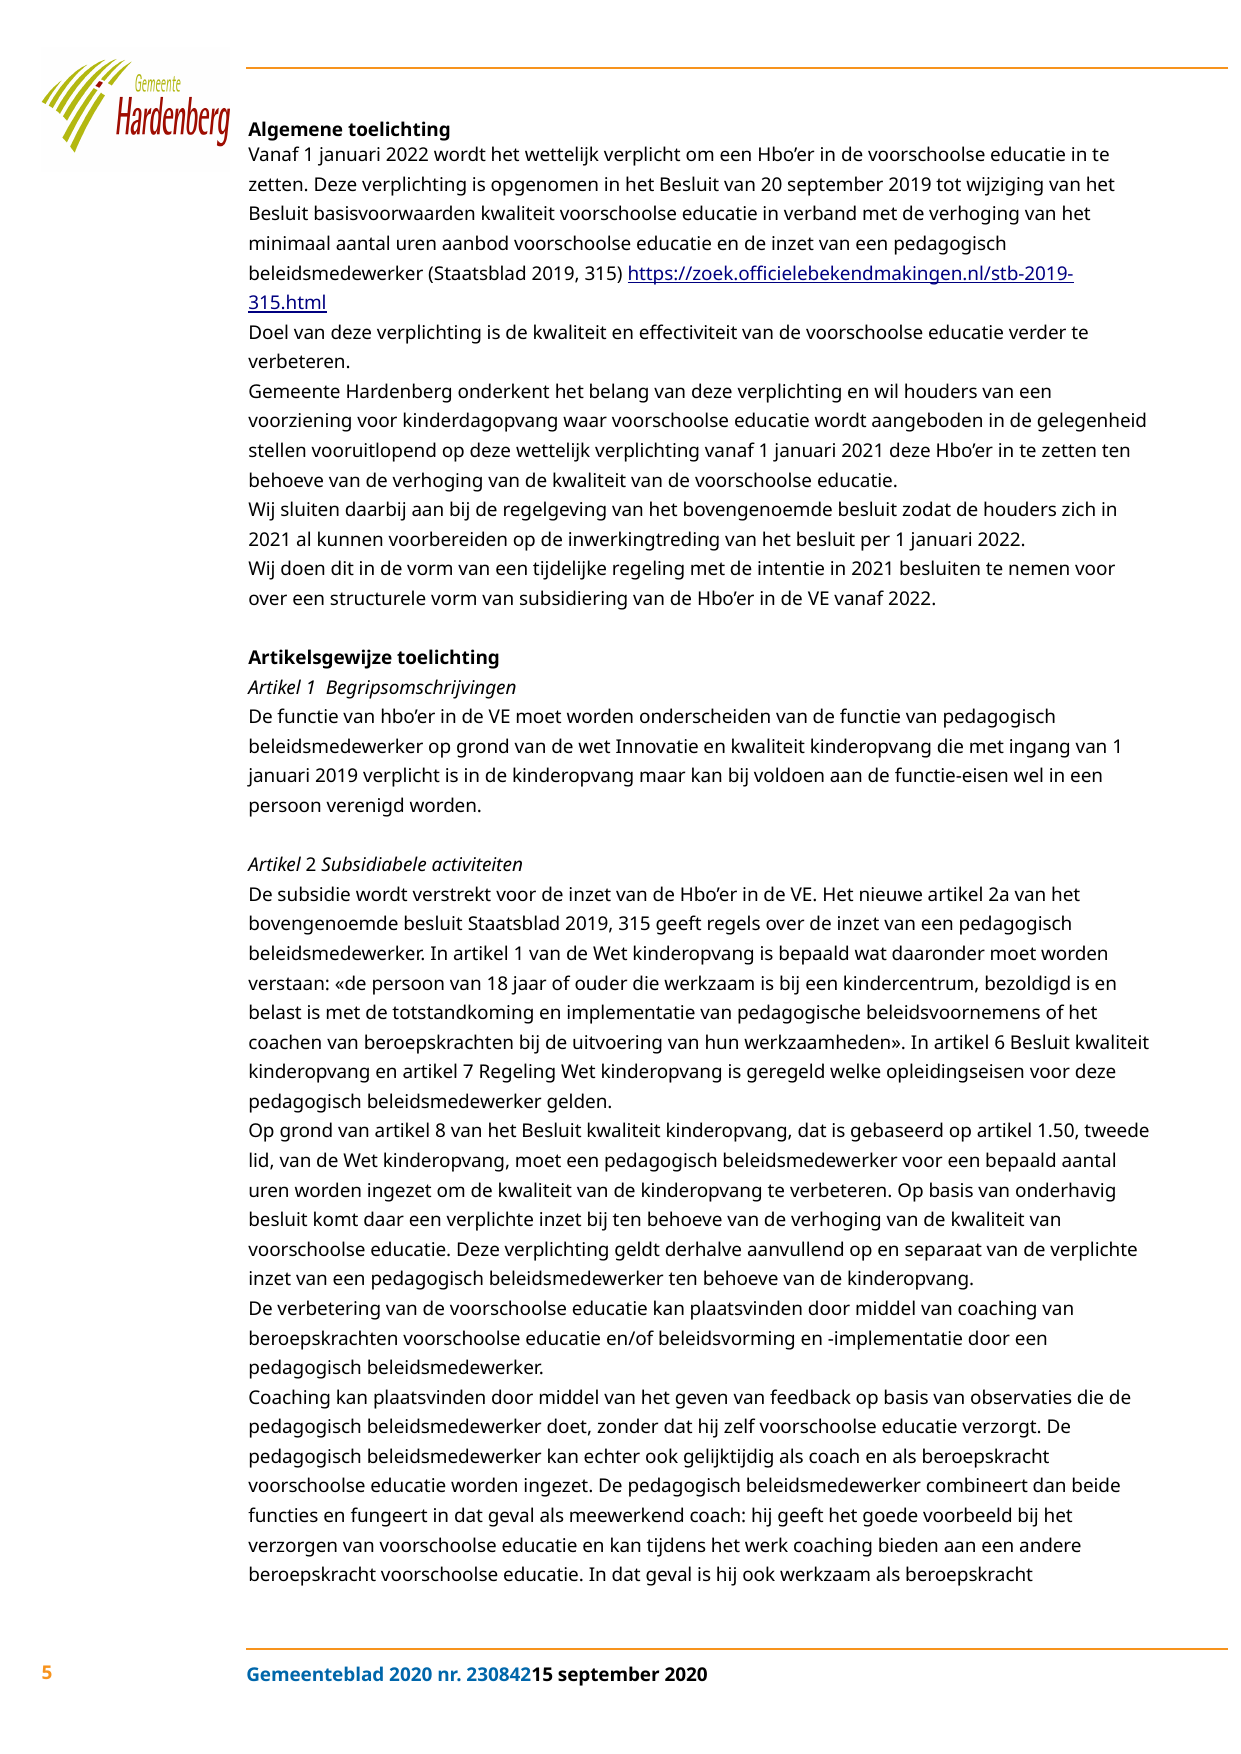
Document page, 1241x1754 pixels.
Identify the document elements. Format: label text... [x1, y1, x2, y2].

text Wij doen dit in de vorm van een tijdelijke regeling met de intentie in 2021 besluiten te nemen voor over een structurele vorm van subsidiering van de Hbo’er in de VE vanaf 2022. [248, 556, 1152, 611]
text Algemene toelichting [248, 116, 1152, 141]
text Coaching kan plaatsvinden door middel van het geven van feedback op basis van observaties die de pedagogisch beleidsmedewerker doet, zonder dat hij zelf voorschoolse educatie verzorgt. De pedagogisch beleidsmedewerker kan echter ook gelijktijdig als coach en als beroepskracht voorschoolse educatie worden ingezet. De pedagogisch beleidsmedewerker combineert dan beide functies en fungeert in dat geval als meewerkend coach: hij geeft het goede voorbeeld bij het verzorgen van voorschoolse educatie en kan tijdens het werk coaching bieden aan een andere beroepskracht voorschoolse educatie. In dat geval is hij ook werkzaam als beroepskracht [248, 1384, 1152, 1587]
text De functie van hbo’er in de VE moet worden onderscheiden van de functie van pedagogisch beleidsmedewerker op grond van de wet Innovatie en kwaliteit kinderopvang die met ingang van 1 januari 2019 verplicht is in de kinderopvang maar kan bij voldoen aan de functie-eisen wel in een persoon verenigd worden. [248, 703, 1152, 818]
text Op grond van artikel 8 van het Besluit kwaliteit kinderopvang, dat is gebaseerd op artikel 1.50, tweede lid, van de Wet kinderopvang, moet een pedagogisch beleidsmedewerker voor een bepaald aantal uren worden ingezet om de kwaliteit van de kinderopvang te verbeteren. Op basis van onderhavig besluit komt daar een verplichte inzet bij ten behoeve van de verhoging van de kwaliteit van voorschoolse educatie. Deze verplichting geldt derhalve aanvullend op en separaat van de verplichte inzet van een pedagogisch beleidsmedewerker ten behoeve van de kinderopvang. [248, 1118, 1152, 1291]
text Artikel 2 Subsidiabele activiteiten [248, 851, 1152, 877]
text Wij sluiten daarbij aan bij de regelgeving van het bovengenoemde besluit zodat de houders zich in 2021 al kunnen voorbereiden op de inwerkingtreding van het besluit per 1 januari 2022. [248, 496, 1152, 552]
text Artikelsgewijze toelichting [248, 644, 1152, 670]
text Artikel 1 Begripsomschrijvingen [248, 674, 1152, 700]
text Vanaf 1 januari 2022 wordt het wettelijk verplicht om een Hbo’er in de voorschoolse educatie in te zetten. Deze verplichting is opgenomen in het Besluit van 20 september 2019 tot wijziging van het Besluit basisvoorwaarden kwaliteit voorschoolse educatie in verband met de verhoging van het minimaal aantal uren aanbod voorschoolse educatie en de inzet van een pedagogisch beleidsmedewerker (Staatsblad 2019, 315) https://zoek.officielebekendmakingen.nl/stb-2019-315.html [248, 141, 1152, 315]
picture [41, 47, 231, 172]
text Doel van deze verplichting is de kwaliteit en effectiviteit van de voorschoolse educatie verder te verbeteren. [248, 319, 1152, 374]
text Gemeente Hardenberg onderkent het belang van deze verplichting en wil houders van een voorziening voor kinderdagopvang waar voorschoolse educatie wordt aangeboden in de gelegenheid stellen vooruitlopend op deze wettelijk verplichting vanaf 1 januari 2021 deze Hbo’er in te zetten ten behoeve van de verhoging van de kwaliteit van de voorschoolse educatie. [248, 378, 1152, 493]
text De verbetering van de voorschoolse educatie kan plaatsvinden door middel van coaching van beroepskrachten voorschoolse educatie en/of beleidsvorming en -implementatie door een pedagogisch beleidsmedewerker. [248, 1295, 1152, 1380]
text De subsidie wordt verstrekt voor de inzet van de Hbo’er in de VE. Het nieuwe artikel 2a van het bovengenoemde besluit Staatsblad 2019, 315 geeft regels over de inzet van een pedagogisch beleidsmedewerker. In artikel 1 van de Wet kinderopvang is bepaald wat daaronder moet worden verstaan: «de persoon van 18 jaar of ouder die werkzaam is bij een kindercentrum, bezoldigd is en belast is met de totstandkoming en implementatie van pedagogische beleidsvoornemens of het coachen van beroepskrachten bij de uitvoering van hun werkzaamheden». In artikel 6 Besluit kwaliteit kinderopvang en artikel 7 Regeling Wet kinderopvang is geregeld welke opleidingseisen voor deze pedagogisch beleidsmedewerker gelden. [248, 881, 1152, 1114]
